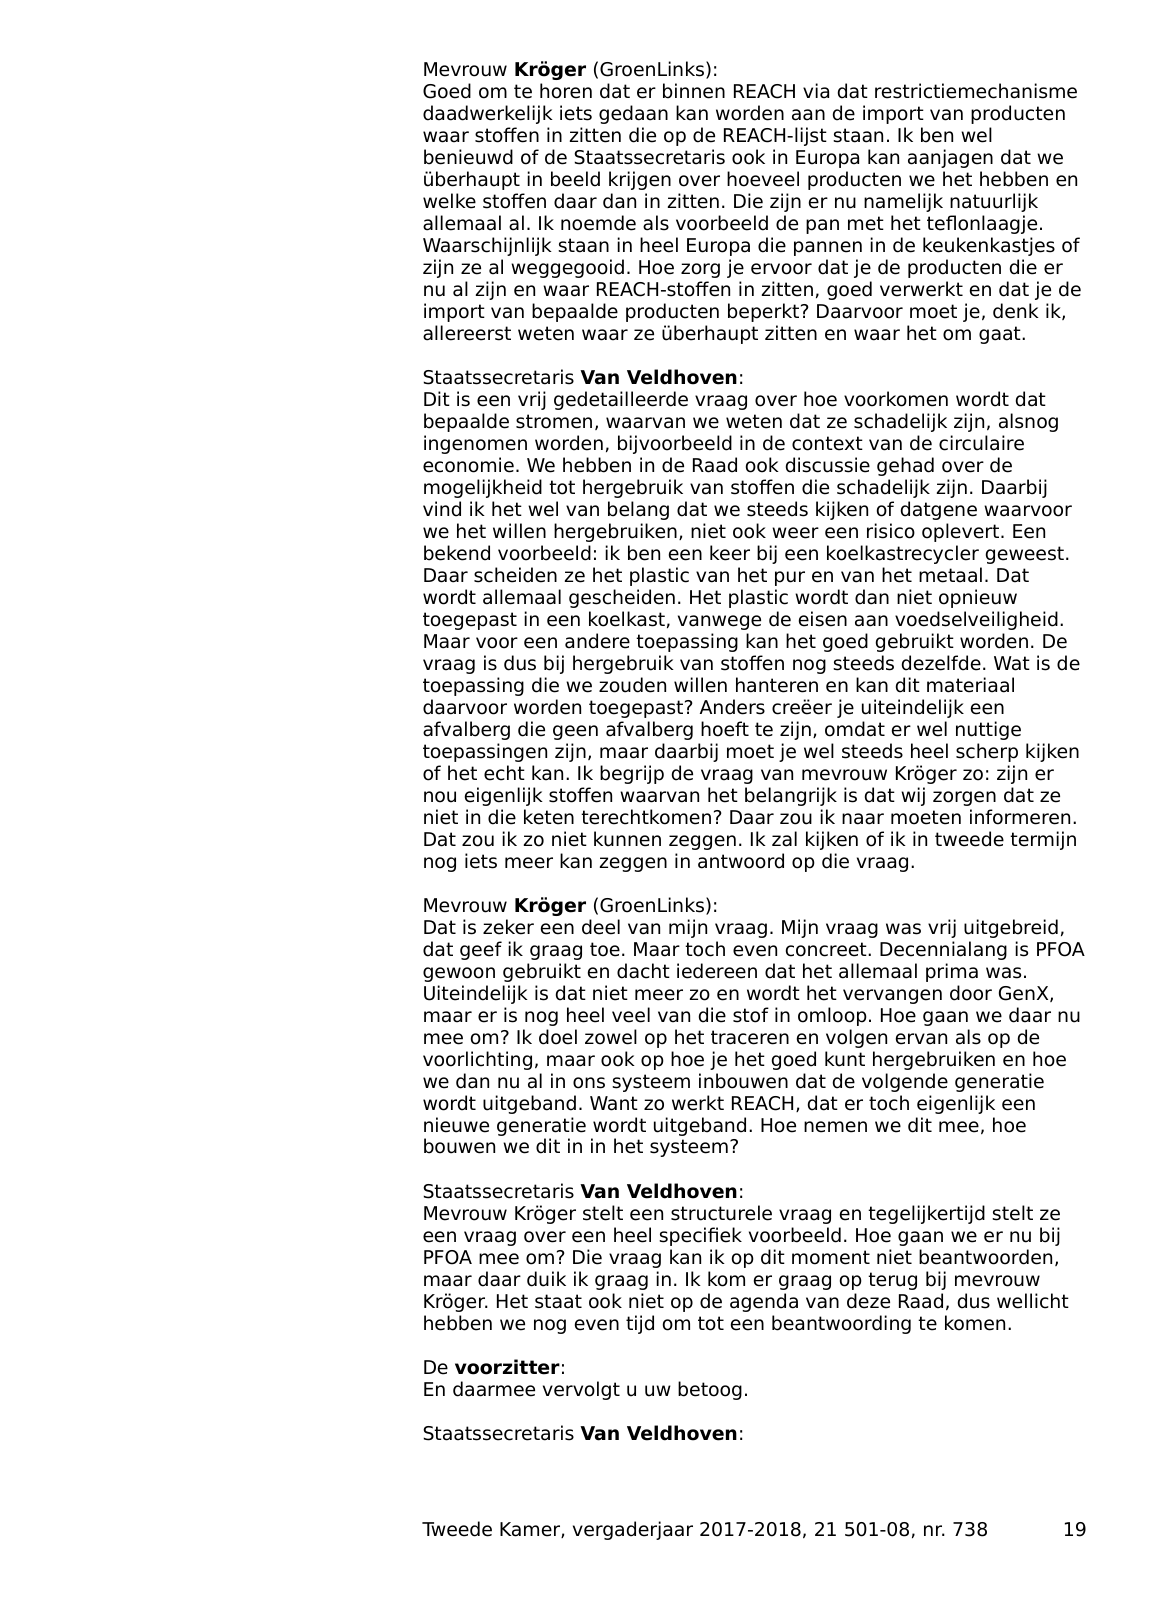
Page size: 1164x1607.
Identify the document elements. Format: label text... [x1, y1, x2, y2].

text Mevrouw Kröger stelt een structurele vraag en tegelijkertijd stelt ze een vraag over een heel specifiek voorbeeld. Hoe gaan we er nu bij PFOA mee om? Die vraag kan ik op dit moment niet beantwoorden, maar daar duik ik graag in. Ik kom er graag op terug bij mevrouw Kröger. Het staat ook niet op de agenda van deze Raad, dus wellicht hebben we nog even tijd om tot een beantwoording te komen. [422, 1203, 1087, 1334]
text Staatssecretaris Van Veldhoven: [422, 367, 1087, 389]
text Mevrouw Kröger (GroenLinks): [422, 895, 1087, 917]
text Staatssecretaris Van Veldhoven: [422, 1181, 1087, 1203]
text Goed om te horen dat er binnen REACH via dat restrictiemechanisme daadwerkelijk iets gedaan kan worden aan de import van producten waar stoffen in zitten die op de REACH-lijst staan. Ik ben wel benieuwd of de Staatssecretaris ook in Europa kan aanjagen dat we überhaupt in beeld krijgen over hoeveel producten we het hebben en welke stoffen daar dan in zitten. Die zijn er nu namelijk natuurlijk allemaal al. Ik noemde als voorbeeld de pan met het teflonlaagje. Waarschijnlijk staan in heel Europa die pannen in de keukenkastjes of zijn ze al weggegooid. Hoe zorg je ervoor dat je de producten die er nu al zijn en waar REACH-stoffen in zitten, goed verwerkt en dat je de import van bepaalde producten beperkt? Daarvoor moet je, denk ik, allereerst weten waar ze überhaupt zitten en waar het om gaat. [422, 81, 1087, 345]
text Mevrouw Kröger (GroenLinks): [422, 59, 1087, 81]
text Dit is een vrij gedetailleerde vraag over hoe voorkomen wordt dat bepaalde stromen, waarvan we weten dat ze schadelijk zijn, alsnog ingenomen worden, bijvoorbeeld in de context van de circulaire economie. We hebben in de Raad ook discussie gehad over de mogelijkheid tot hergebruik van stoffen die schadelijk zijn. Daarbij vind ik het wel van belang dat we steeds kijken of datgene waarvoor we het willen hergebruiken, niet ook weer een risico oplevert. Een bekend voorbeeld: ik ben een keer bij een koelkastrecycler geweest. Daar scheiden ze het plastic van het pur en van het metaal. Dat wordt allemaal gescheiden. Het plastic wordt dan niet opnieuw toegepast in een koelkast, vanwege de eisen aan voedselveiligheid. Maar voor een andere toepassing kan het goed gebruikt worden. De vraag is dus bij hergebruik van stoffen nog steeds dezelfde. Wat is de toepassing die we zouden willen hanteren en kan dit materiaal daarvoor worden toegepast? Anders creëer je uiteindelijk een afvalberg die geen afvalberg hoeft te zijn, omdat er wel nuttige toepassingen zijn, maar daarbij moet je wel steeds heel scherp kijken of het echt kan. Ik begrijp de vraag van mevrouw Kröger zo: zijn er nou eigenlijk stoffen waarvan het belangrijk is dat wij zorgen dat ze niet in die keten terechtkomen? Daar zou ik naar moeten informeren. Dat zou ik zo niet kunnen zeggen. Ik zal kijken of ik in tweede termijn nog iets meer kan zeggen in antwoord op die vraag. [422, 389, 1087, 872]
text Staatssecretaris Van Veldhoven: [422, 1423, 1087, 1445]
text De voorzitter: [422, 1357, 1087, 1379]
text Dat is zeker een deel van mijn vraag. Mijn vraag was vrij uitgebreid, dat geef ik graag toe. Maar toch even concreet. Decennialang is PFOA gewoon gebruikt en dacht iedereen dat het allemaal prima was. Uiteindelijk is dat niet meer zo en wordt het vervangen door GenX, maar er is nog heel veel van die stof in omloop. Hoe gaan we daar nu mee om? Ik doel zowel op het traceren en volgen ervan als op de voorlichting, maar ook op hoe je het goed kunt hergebruiken en hoe we dan nu al in ons systeem inbouwen dat de volgende generatie wordt uitgeband. Want zo werkt REACH, dat er toch eigenlijk een nieuwe generatie wordt uitgeband. Hoe nemen we dit mee, hoe bouwen we dit in in het systeem? [422, 917, 1087, 1158]
text En daarmee vervolgt u uw betoog. [422, 1379, 1087, 1401]
